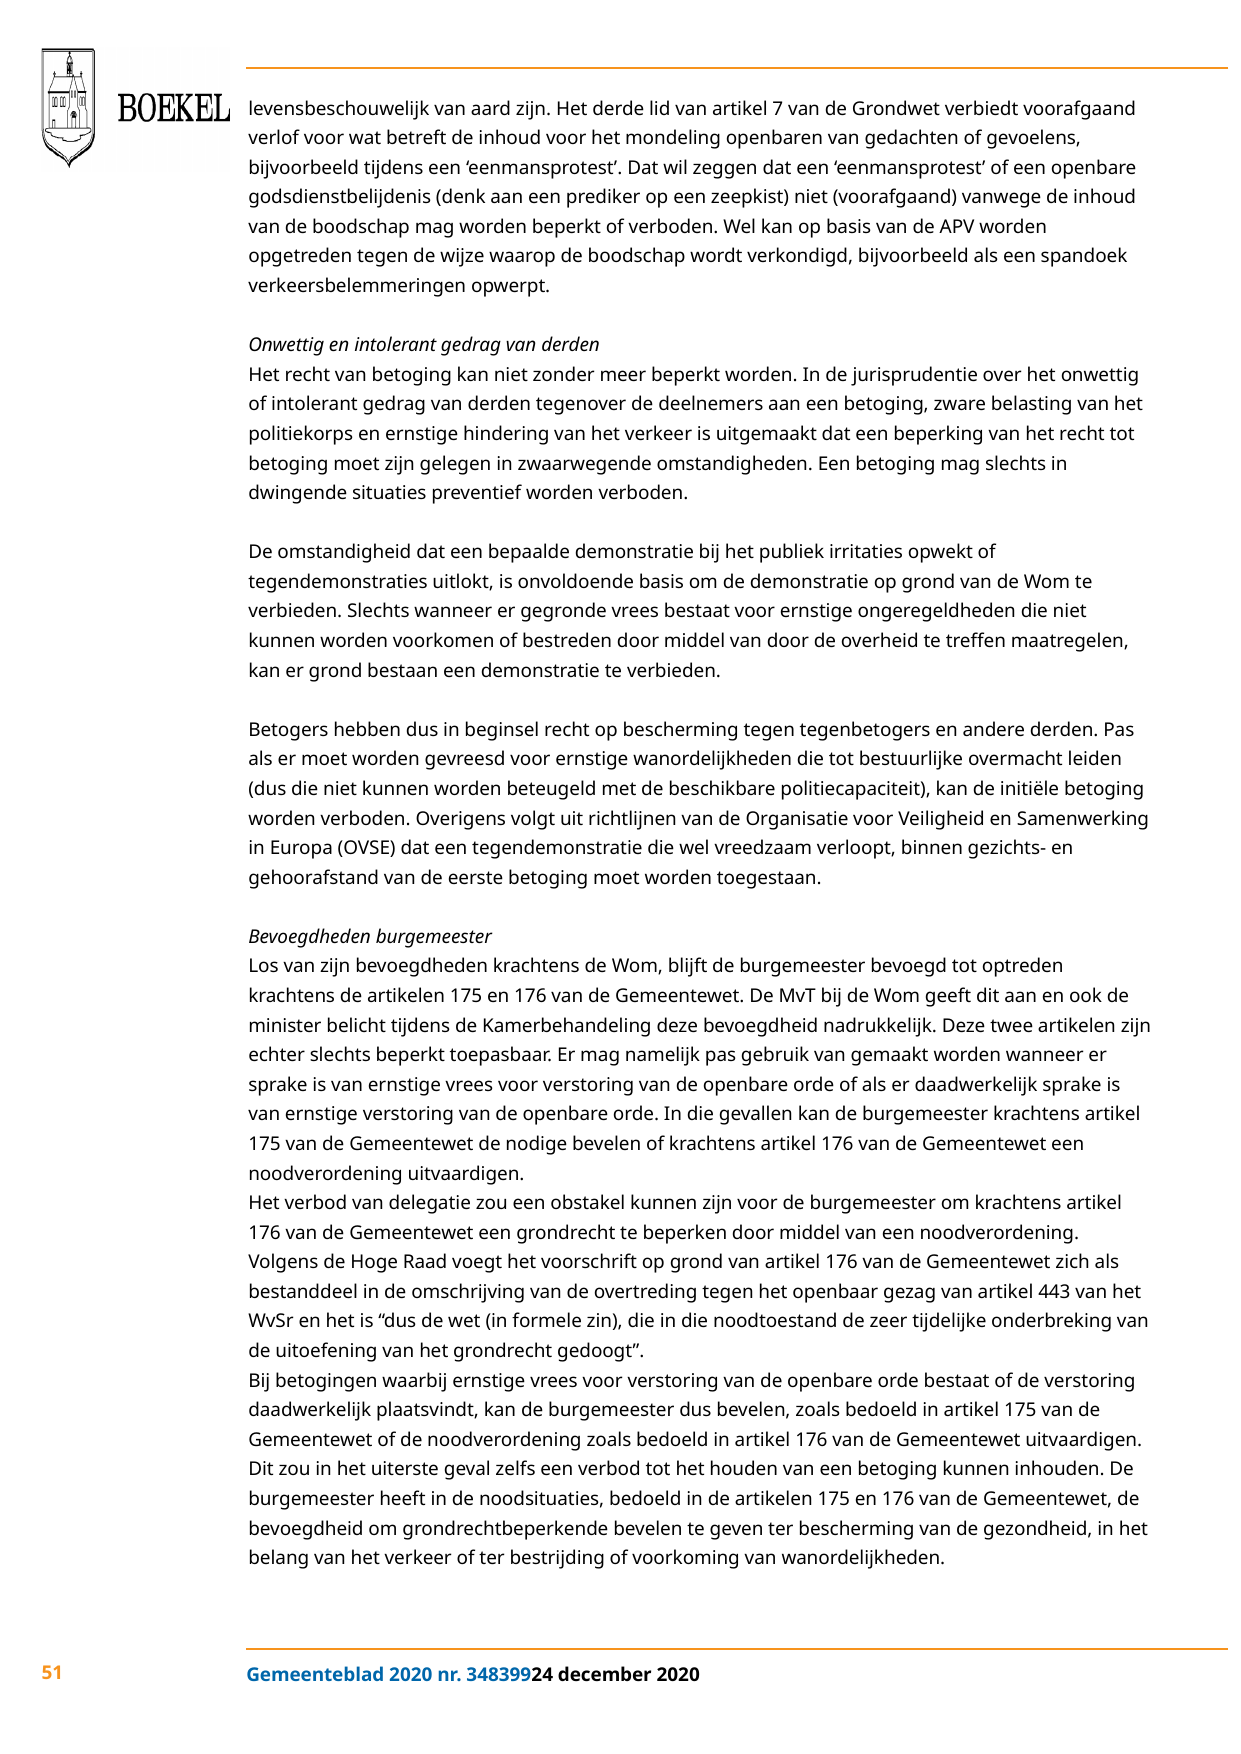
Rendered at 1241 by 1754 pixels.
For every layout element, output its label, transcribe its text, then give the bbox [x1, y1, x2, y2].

text Los van zijn bevoegdheden krachtens de Wom, blijft de burgemeester bevoegd tot optreden krachtens de artikelen 175 en 176 van de Gemeentewet. De MvT bij de Wom geeft dit aan en ook de minister belicht tijdens de Kamerbehandeling deze bevoegdheid nadrukkelijk. Deze twee artikelen zijn echter slechts beperkt toepasbaar. Er mag namelijk pas gebruik van gemaakt worden wanneer er sprake is van ernstige vrees voor verstoring van de openbare orde of als er daadwerkelijk sprake is van ernstige verstoring van de openbare orde. In die gevallen kan de burgemeester krachtens artikel 175 van de Gemeentewet de nodige bevelen of krachtens artikel 176 van de Gemeentewet een noodverordening uitvaardigen. [248, 953, 1152, 1186]
text levensbeschouwelijk van aard zijn. Het derde lid van artikel 7 van de Grondwet verbiedt voorafgaand verlof voor wat betreft de inhoud voor het mondeling openbaren van gedachten of gevoelens, bijvoorbeeld tijdens een ‘eenmansprotest’. Dat wil zeggen dat een ‘eenmansprotest’ of een openbare godsdienstbelijdenis (denk aan een prediker op een zeepkist) niet (voorafgaand) vanwege de inhoud van de boodschap mag worden beperkt of verboden. Wel kan op basis van de APV worden opgetreden tegen de wijze waarop de boodschap wordt verkondigd, bijvoorbeeld als een spandoek verkeersbelemmeringen opwerpt. [248, 95, 1152, 298]
text Het recht van betoging kan niet zonder meer beperkt worden. In de jurisprudentie over het onwettig of intolerant gedrag van derden tegenover de deelnemers aan een betoging, zware belasting van het politiekorps en ernstige hindering van het verkeer is uitgemaakt dat een beperking van het recht tot betoging moet zijn gelegen in zwaarwegende omstandigheden. Een betoging mag slechts in dwingende situaties preventief worden verboden. [248, 361, 1152, 505]
text Bij betogingen waarbij ernstige vrees voor verstoring van de openbare orde bestaat of de verstoring daadwerkelijk plaatsvindt, kan de burgemeester dus bevelen, zoals bedoeld in artikel 175 van de Gemeentewet of de noodverordening zoals bedoeld in artikel 176 van de Gemeentewet uitvaardigen. Dit zou in het uiterste geval zelfs een verbod tot het houden van een betoging kunnen inhouden. De burgemeester heeft in de noodsituaties, bedoeld in de artikelen 175 en 176 van de Gemeentewet, de bevoegdheid om grondrechtbeperkende bevelen te geven ter bescherming van de gezondheid, in het belang van het verkeer of ter bestrijding of voorkoming van wanordelijkheden. [248, 1367, 1152, 1570]
text De omstandigheid dat een bepaalde demonstratie bij het publiek irritaties opwekt of tegendemonstraties uitlokt, is onvoldoende basis om de demonstratie op grond van de Wom te verbieden. Slechts wanneer er gegronde vrees bestaat voor ernstige ongeregeldheden die niet kunnen worden voorkomen of bestreden door middel van door de overheid te treffen maatregelen, kan er grond bestaan een demonstratie te verbieden. [248, 538, 1152, 683]
text Het verbod van delegatie zou een obstakel kunnen zijn voor de burgemeester om krachtens artikel 176 van de Gemeentewet een grondrecht te beperken door middel van een noodverordening. Volgens de Hoge Raad voegt het voorschrift op grond van artikel 176 van de Gemeentewet zich als bestanddeel in de omschrijving van de overtreding tegen het openbaar gezag van artikel 443 van het WvSr en het is “dus de wet (in formele zin), die in die noodtoestand de zeer tijdelijke onderbreking van de uitoefening van het grondrecht gedoogt”. [248, 1189, 1152, 1363]
text Bevoegdheden burgemeester [248, 923, 1152, 949]
text Betogers hebben dus in beginsel recht op bescherming tegen tegenbetogers en andere derden. Pas als er moet worden gevreesd voor ernstige wanordelijkheden die tot bestuurlijke overmacht leiden (dus die niet kunnen worden beteugeld met de beschikbare politiecapaciteit), kan de initiële betoging worden verboden. Overigens volgt uit richtlijnen van de Organisatie voor Veiligheid en Samenwerking in Europa (OVSE) dat een tegendemonstratie die wel vreedzaam verloopt, binnen gezichts- en gehoorafstand van de eerste betoging moet worden toegestaan. [248, 716, 1152, 890]
text Onwettig en intolerant gedrag van derden [248, 331, 1152, 357]
picture [41, 47, 231, 172]
